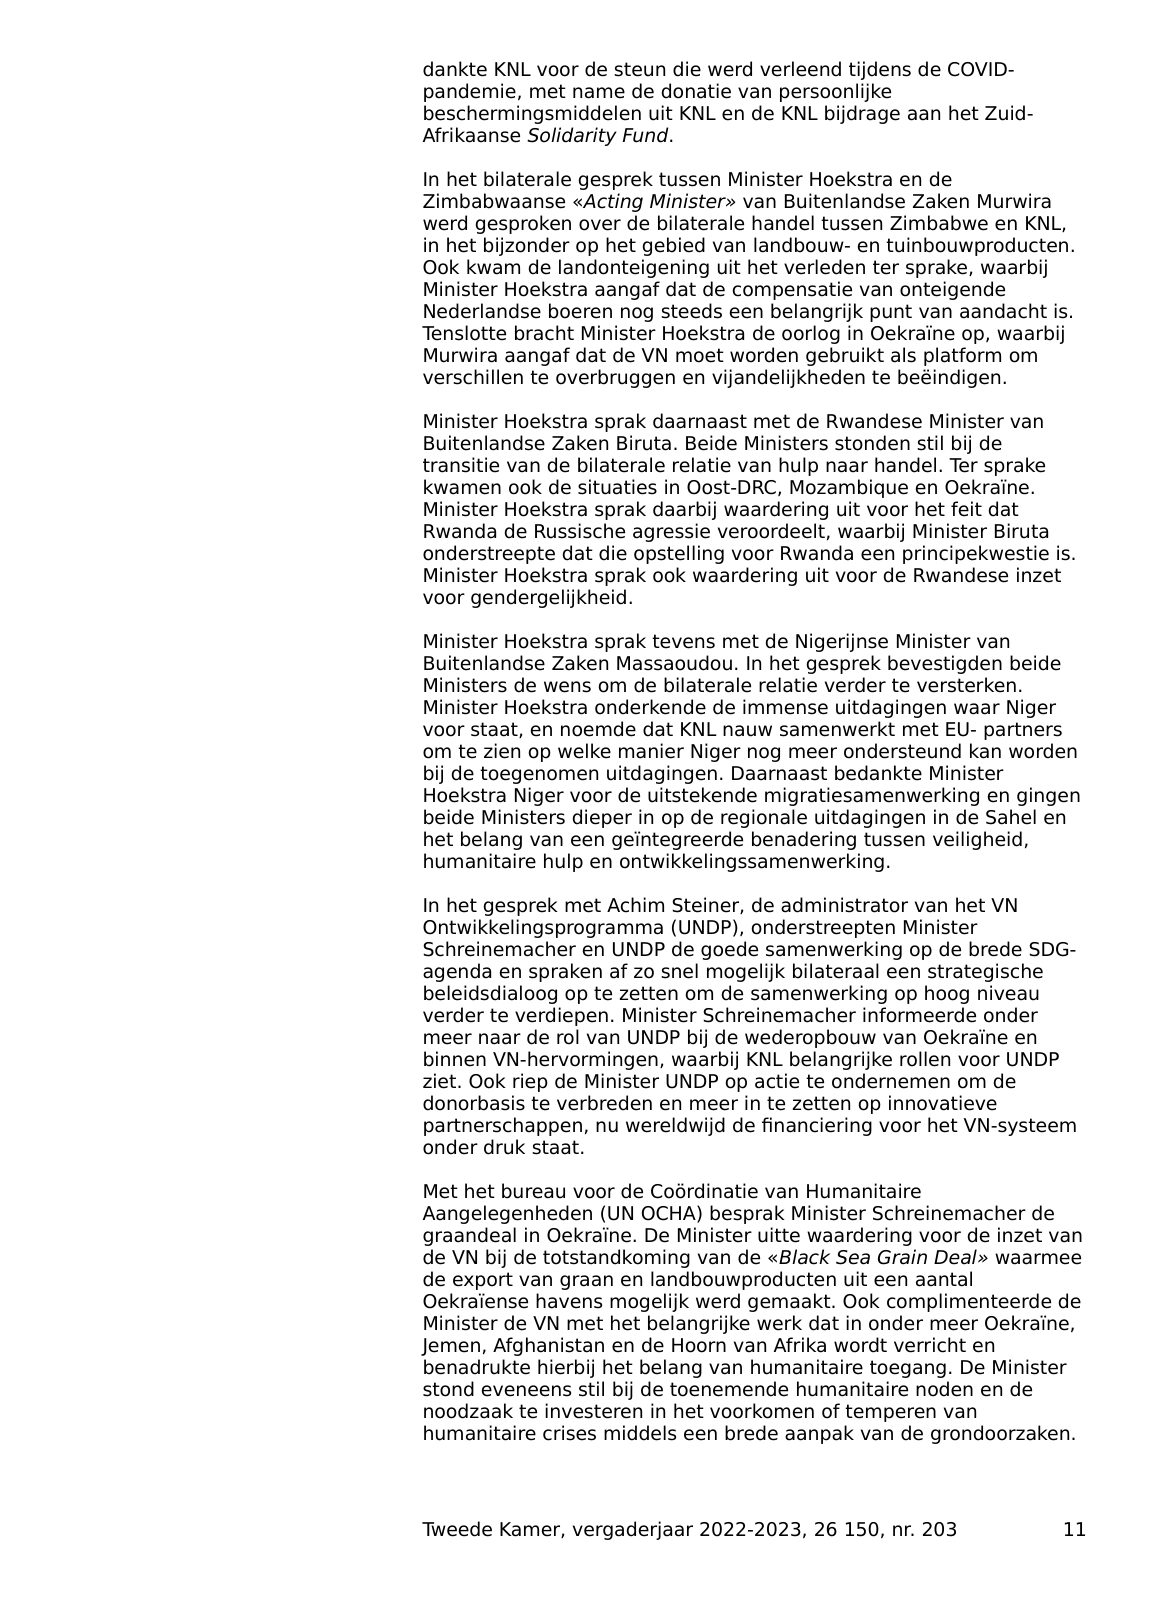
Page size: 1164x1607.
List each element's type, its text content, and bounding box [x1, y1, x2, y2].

text Met het bureau voor de Coördinatie van Humanitaire Aangelegenheden (UN OCHA) besprak Minister Schreinemacher de graandeal in Oekraïne. De Minister uitte waardering voor de inzet van de VN bij de totstandkoming van de «Black Sea Grain Deal» waarmee de export van graan en landbouwproducten uit een aantal Oekraïense havens mogelijk werd gemaakt. Ook complimenteerde de Minister de VN met het belangrijke werk dat in onder meer Oekraïne, Jemen, Afghanistan en de Hoorn van Afrika wordt verricht en benadrukte hierbij het belang van humanitaire toegang. De Minister stond eveneens stil bij de toenemende humanitaire noden en de noodzaak te investeren in het voorkomen of temperen van humanitaire crises middels een brede aanpak van de grondoorzaken. [422, 1181, 1087, 1445]
text Minister Hoekstra sprak tevens met de Nigerijnse Minister van Buitenlandse Zaken Massaoudou. In het gesprek bevestigden beide Ministers de wens om de bilaterale relatie verder te versterken. Minister Hoekstra onderkende de immense uitdagingen waar Niger voor staat, en noemde dat KNL nauw samenwerkt met EU- partners om te zien op welke manier Niger nog meer ondersteund kan worden bij de toegenomen uitdagingen. Daarnaast bedankte Minister Hoekstra Niger voor de uitstekende migratiesamenwerking en gingen beide Ministers dieper in op de regionale uitdagingen in de Sahel en het belang van een geïntegreerde benadering tussen veiligheid, humanitaire hulp en ontwikkelingssamenwerking. [422, 631, 1087, 873]
text Minister Hoekstra sprak daarnaast met de Rwandese Minister van Buitenlandse Zaken Biruta. Beide Ministers stonden stil bij de transitie van de bilaterale relatie van hulp naar handel. Ter sprake kwamen ook de situaties in Oost-DRC, Mozambique en Oekraïne. Minister Hoekstra sprak daarbij waardering uit voor het feit dat Rwanda de Russische agressie veroordeelt, waarbij Minister Biruta onderstreepte dat die opstelling voor Rwanda een principekwestie is. Minister Hoekstra sprak ook waardering uit voor de Rwandese inzet voor gendergelijkheid. [422, 411, 1087, 609]
text In het bilaterale gesprek tussen Minister Hoekstra en de Zimbabwaanse «Acting Minister» van Buitenlandse Zaken Murwira werd gesproken over de bilaterale handel tussen Zimbabwe en KNL, in het bijzonder op het gebied van landbouw- en tuinbouwproducten. Ook kwam de landonteigening uit het verleden ter sprake, waarbij Minister Hoekstra aangaf dat de compensatie van onteigende Nederlandse boeren nog steeds een belangrijk punt van aandacht is. Tenslotte bracht Minister Hoekstra de oorlog in Oekraïne op, waarbij Murwira aangaf dat de VN moet worden gebruikt als platform om verschillen te overbruggen en vijandelijkheden te beëindigen. [422, 169, 1087, 389]
text In het gesprek met Achim Steiner, de administrator van het VN Ontwikkelingsprogramma (UNDP), onderstreepten Minister Schreinemacher en UNDP de goede samenwerking op de brede SDG-agenda en spraken af zo snel mogelijk bilateraal een strategische beleidsdialoog op te zetten om de samenwerking op hoog niveau verder te verdiepen. Minister Schreinemacher informeerde onder meer naar de rol van UNDP bij de wederopbouw van Oekraïne en binnen VN-hervormingen, waarbij KNL belangrijke rollen voor UNDP ziet. Ook riep de Minister UNDP op actie te ondernemen om de donorbasis te verbreden en meer in te zetten op innovatieve partnerschappen, nu wereldwijd de financiering voor het VN-systeem onder druk staat. [422, 895, 1087, 1159]
text dankte KNL voor de steun die werd verleend tijdens de COVID-pandemie, met name de donatie van persoonlijke beschermingsmiddelen uit KNL en de KNL bijdrage aan het Zuid-Afrikaanse Solidarity Fund. [422, 59, 1087, 147]
